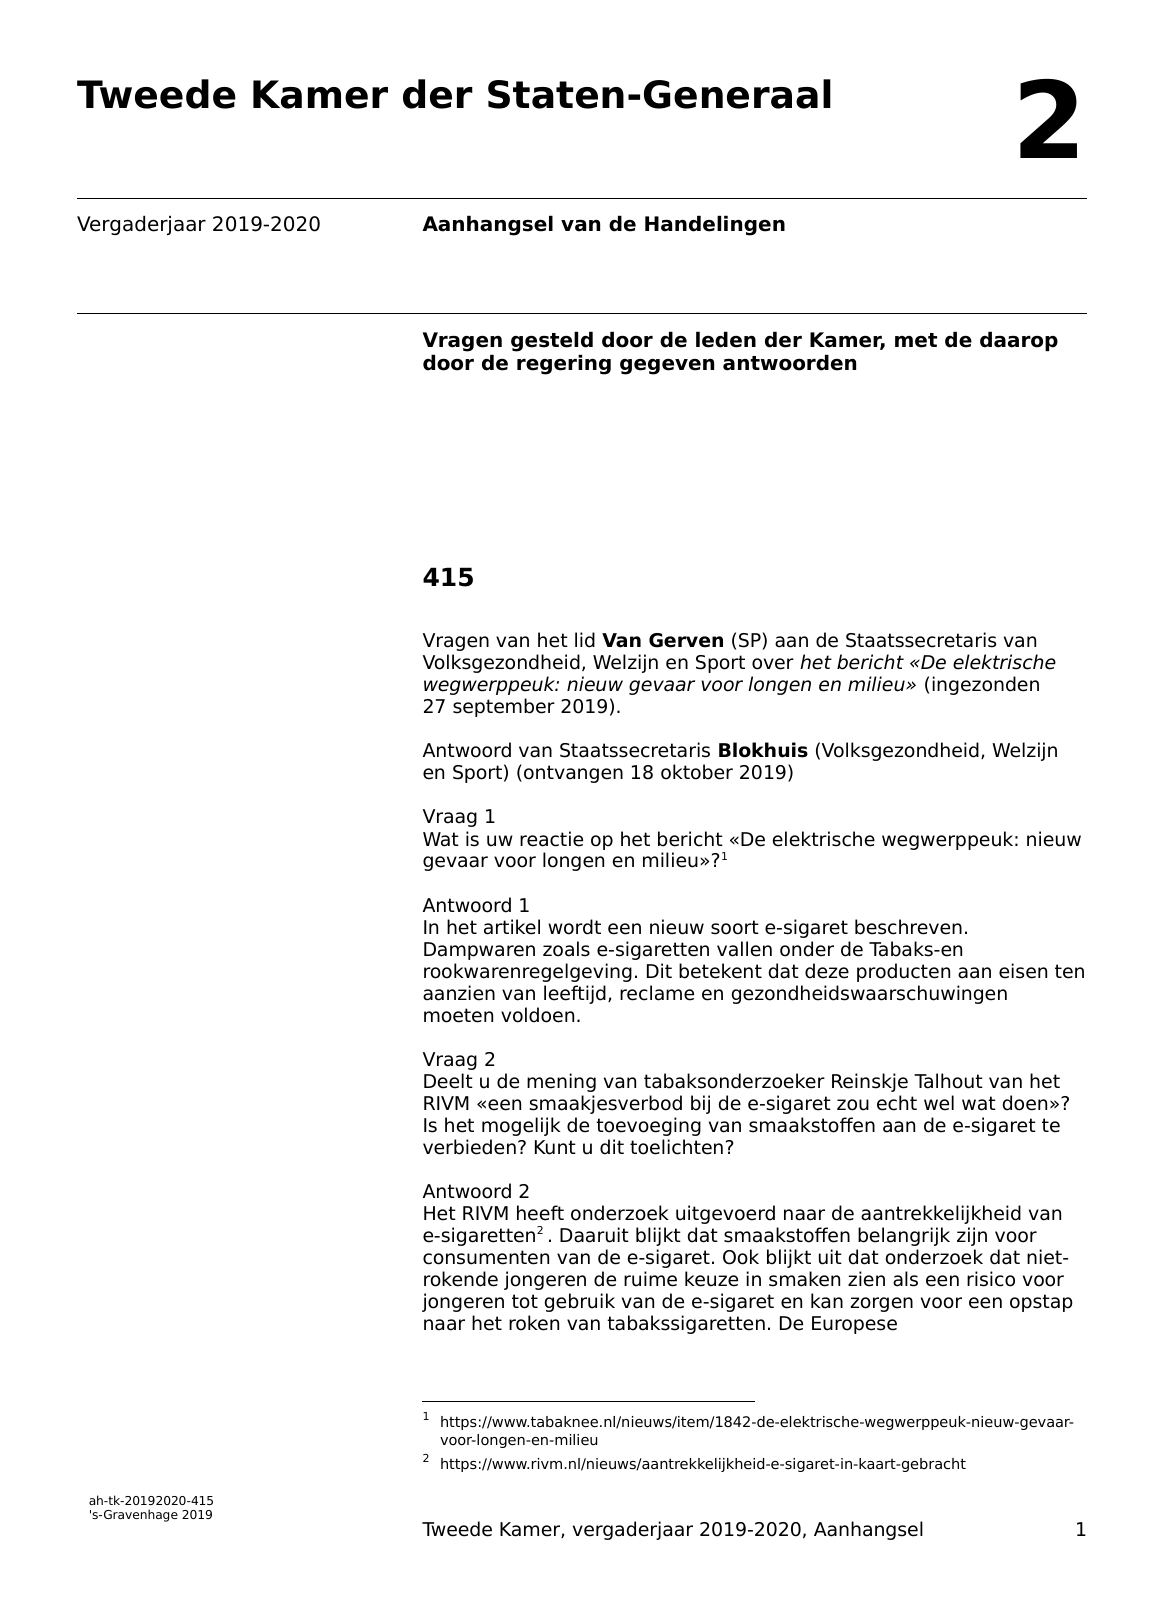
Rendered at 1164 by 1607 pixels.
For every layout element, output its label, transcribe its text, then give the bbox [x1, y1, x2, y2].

table_header 2 [886, 59, 1087, 198]
text Wat is uw reactie op het bericht «De elektrische wegwerppeuk: nieuw gevaar voor longen en milieu»? [422, 828, 1087, 872]
text Het RIVM heeft onderzoek uitgevoerd naar de aantrekkelijkheid van e-sigaretten. Daaruit blijkt dat smaakstoffen belangrijk zijn voor consumenten van de e-sigaret. Ook blijkt uit dat onderzoek dat niet-rokende jongeren de ruime keuze in smaken zien als een risico voor jongeren tot gebruik van de e-sigaret en kan zorgen voor een opstap naar het roken van tabakssigaretten. De Europese [422, 1203, 1087, 1334]
text Antwoord van Staatssecretaris Blokhuis (Volksgezondheid, Welzijn en Sport) (ontvangen 18 oktober 2019) [422, 740, 1087, 784]
text In het artikel wordt een nieuw soort e-sigaret beschreven. Dampwaren zoals e-sigaretten vallen onder de Tabaks-en rookwarenregelgeving. Dit betekent dat deze producten aan eisen ten aanzien van leeftijd, reclame en gezondheidswaarschuwingen moeten voldoen. [422, 917, 1087, 1026]
text Antwoord 2 [422, 1181, 1087, 1203]
text https://www.rivm.nl/nieuws/aantrekkelijkheid-e-sigaret-in-kaart-gebracht [422, 1452, 1087, 1474]
table_cell Vergaderjaar 2019-2020 [77, 199, 422, 313]
text 's-Gravenhage 2019 [88, 1508, 323, 1522]
table_cell [77, 314, 422, 375]
text Antwoord 1 [422, 894, 1087, 917]
table_cell Vragen gesteld door de leden der Kamer, met de daarop door de regering gegeven antwoorden [422, 314, 1087, 375]
text ah-tk-20192020-415 [88, 1494, 323, 1508]
text 415 [422, 563, 1087, 592]
text Vragen van het lid Van Gerven (SP) aan de Staatssecretaris van Volksgezondheid, Welzijn en Sport over het bericht «De elektrische wegwerppeuk: nieuw gevaar voor longen en milieu» (ingezonden 27 september 2019). [422, 630, 1087, 718]
text Vraag 1 [422, 806, 1087, 828]
table_cell Aanhangsel van de Handelingen [422, 199, 1087, 313]
table_header Tweede Kamer der Staten-Generaal [77, 59, 886, 198]
text https://www.tabaknee.nl/nieuws/item/1842-de-elektrische-wegwerppeuk-nieuw-gevaar-voor-longen-en-milieu [422, 1410, 1087, 1449]
text Vraag 2 [422, 1049, 1087, 1071]
text Deelt u de mening van tabaksonderzoeker Reinskje Talhout van het RIVM «een smaakjesverbod bij de e-sigaret zou echt wel wat doen»? Is het mogelijk de toevoeging van smaakstoffen aan de e-sigaret te verbieden? Kunt u dit toelichten? [422, 1071, 1087, 1158]
